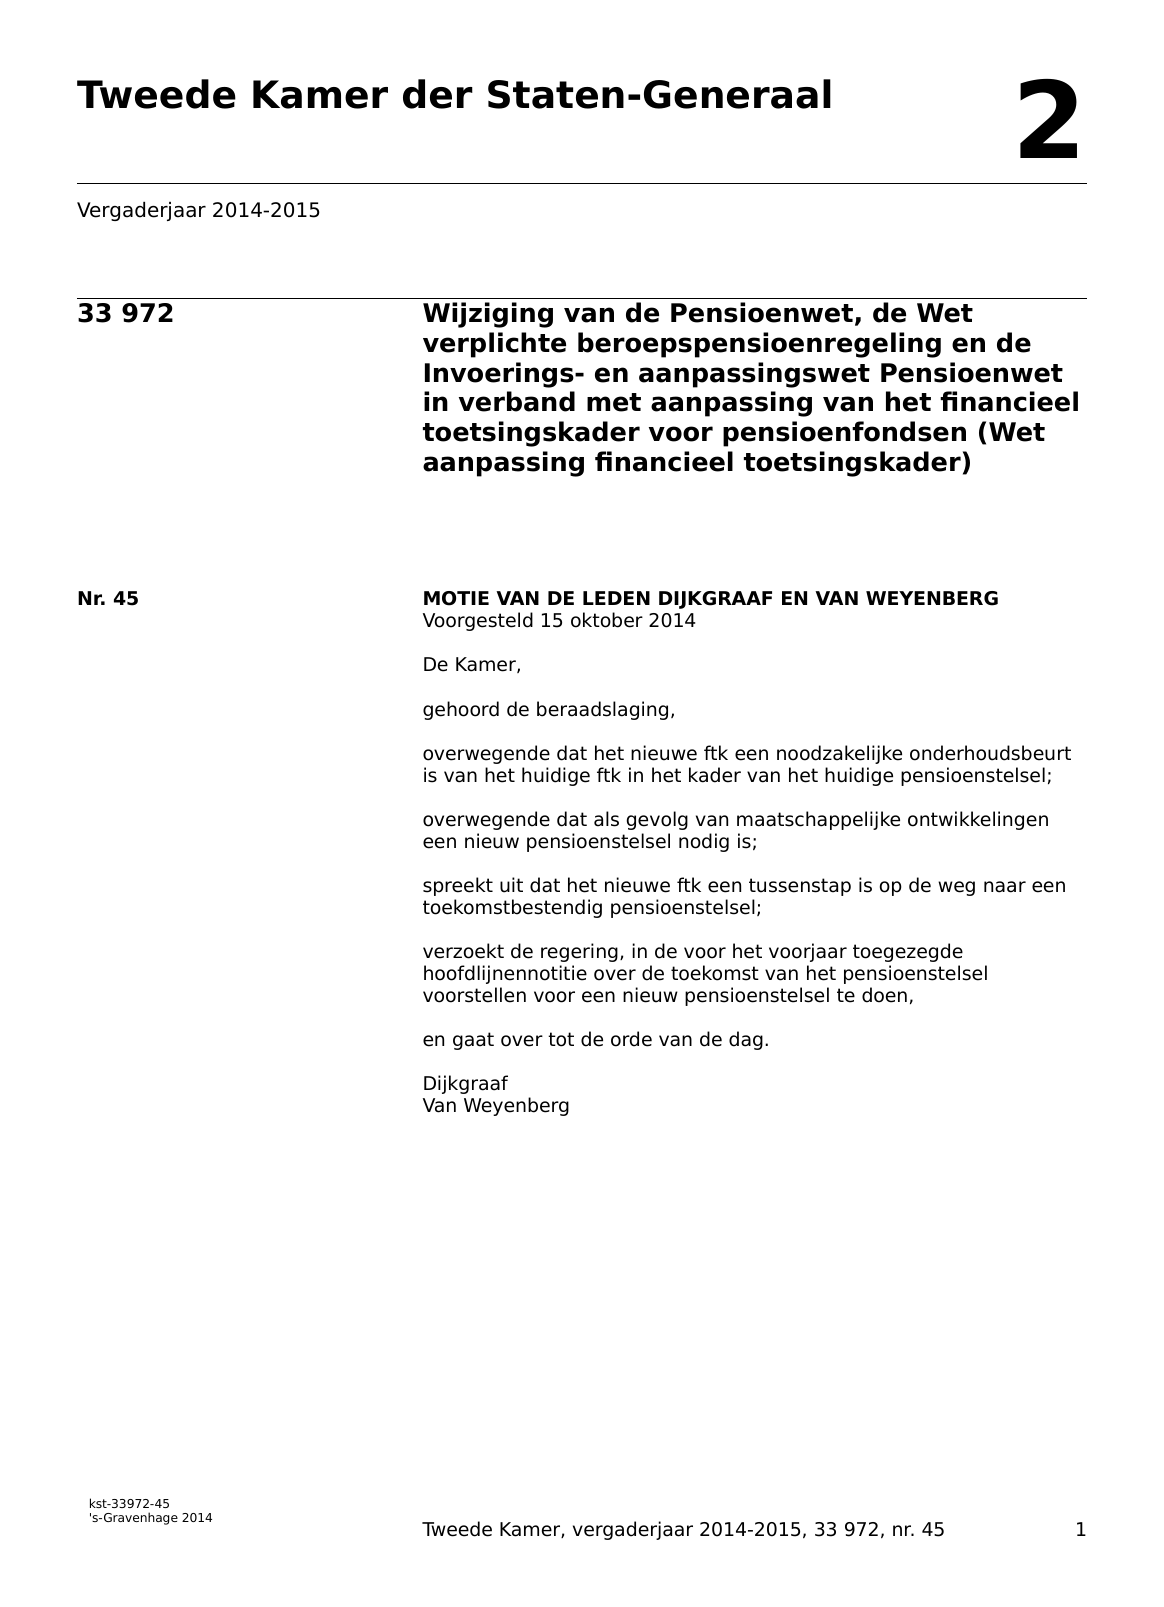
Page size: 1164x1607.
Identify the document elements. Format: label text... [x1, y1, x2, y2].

table_cell Vergaderjaar 2014-2015 [77, 184, 1087, 298]
text Dijkgraaf [422, 1073, 1087, 1095]
text overwegende dat als gevolg van maatschappelijke ontwikkelingen een nieuw pensioenstelsel nodig is; [422, 809, 1087, 853]
text 's-Gravenhage 2014 [88, 1511, 323, 1525]
table_header 2 [886, 59, 1087, 183]
text en gaat over tot de orde van de dag. [422, 1029, 1087, 1051]
text Voorgesteld 15 oktober 2014 [422, 610, 1087, 632]
text Van Weyenberg [422, 1095, 1087, 1117]
text De Kamer, [422, 654, 1087, 676]
text overwegende dat het nieuwe ftk een noodzakelijke onderhoudsbeurt is van het huidige ftk in het kader van het huidige pensioenstelsel; [422, 743, 1087, 787]
text gehoord de beraadslaging, [422, 698, 1087, 720]
text verzoekt de regering, in de voor het voorjaar toegezegde hoofdlijnennotitie over de toekomst van het pensioenstelsel voorstellen voor een nieuw pensioenstelsel te doen, [422, 941, 1087, 1007]
text kst-33972-45 [88, 1497, 323, 1511]
subtitle 33 972 Wijziging van de Pensioenwet, de Wet verplichte beroepspensioenregeling en de Invoerings- en aanpassingswet Pensioenwet in verband met aanpassing van het financieel toetsingskader voor pensioenfondsen (Wet aanpassing financieel toetsingskader) [77, 299, 1087, 477]
subtitle Nr. 45 MOTIE VAN DE LEDEN DIJKGRAAF EN VAN WEYENBERG [77, 588, 1087, 610]
text spreekt uit dat het nieuwe ftk een tussenstap is op de weg naar een toekomstbestendig pensioenstelsel; [422, 875, 1087, 919]
table_header Tweede Kamer der Staten-Generaal [77, 59, 886, 183]
